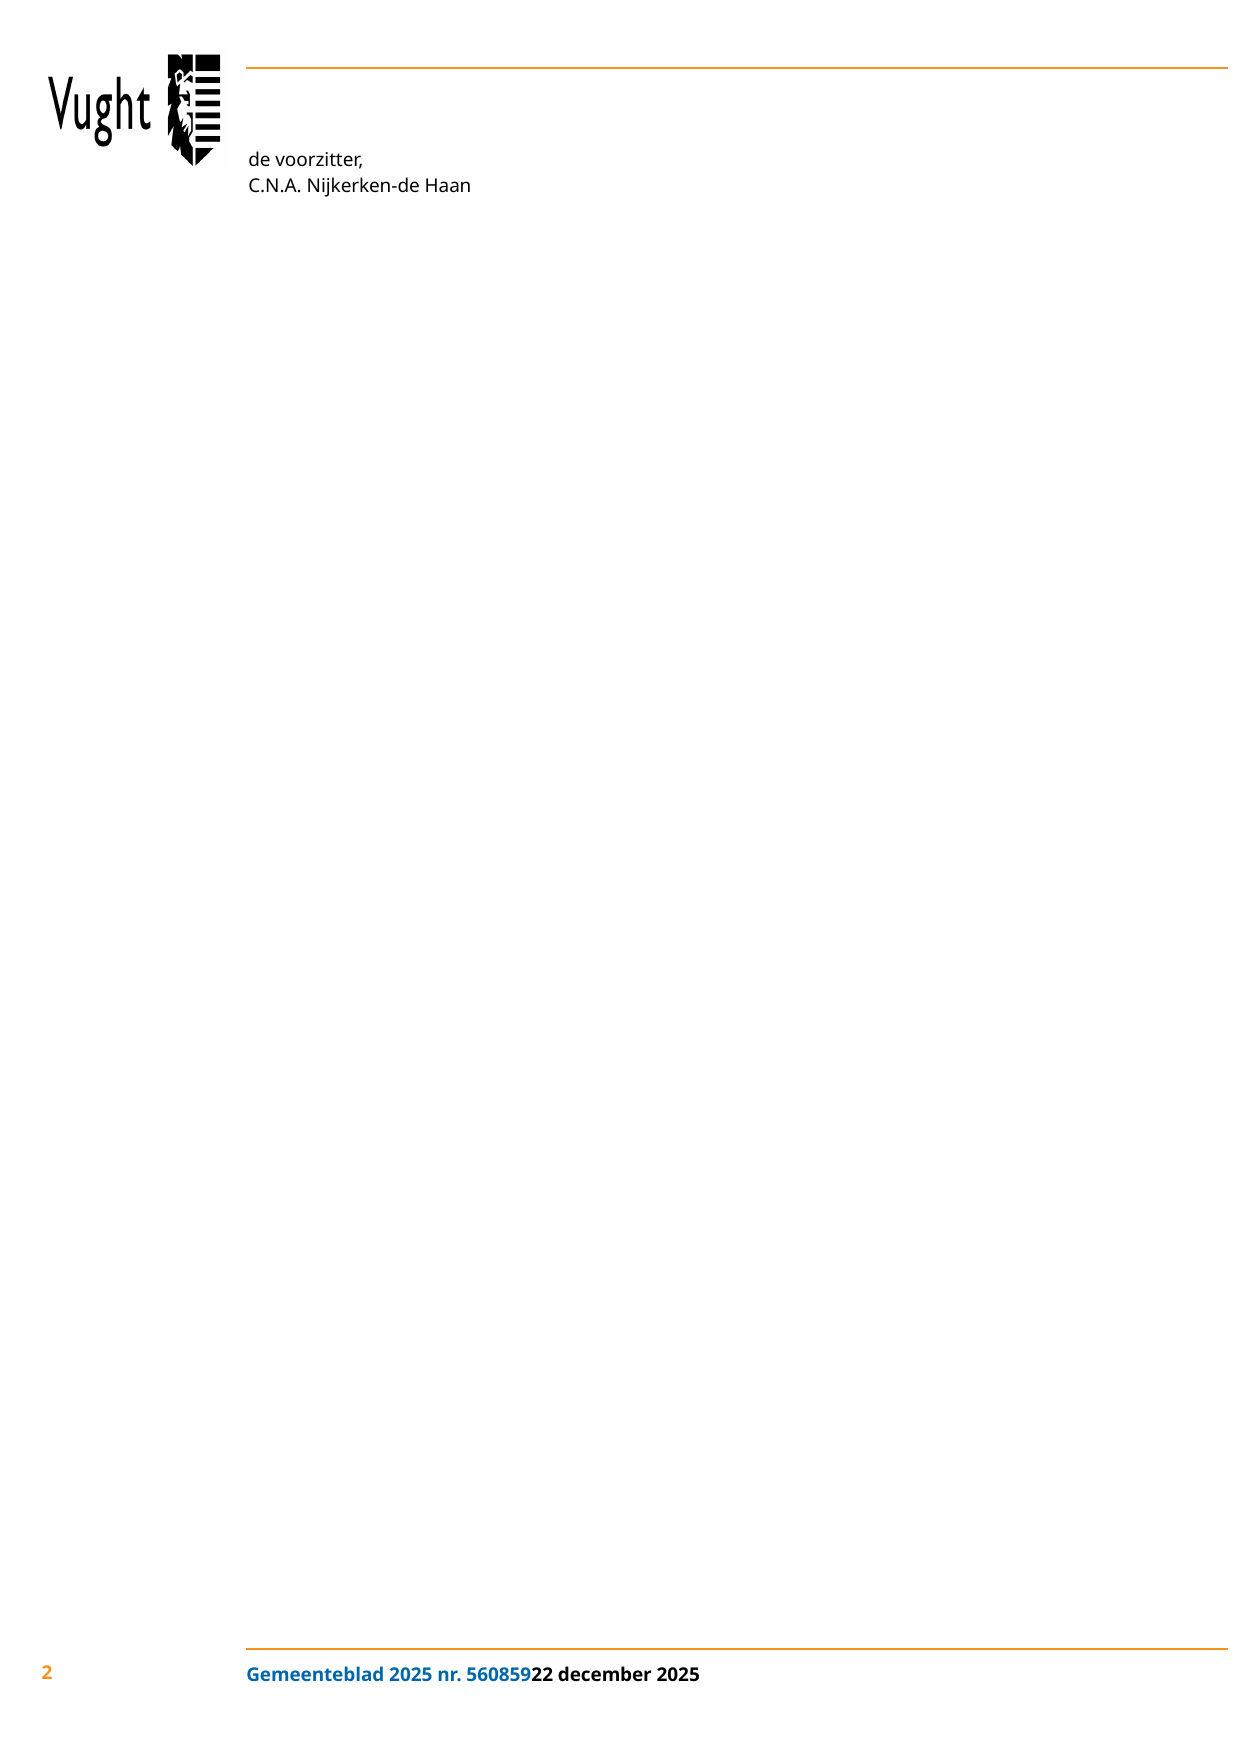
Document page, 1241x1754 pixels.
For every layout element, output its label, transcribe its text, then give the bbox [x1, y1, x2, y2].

text C.N.A. Nijkerken-de Haan [248, 172, 1152, 198]
picture [41, 47, 231, 172]
text de voorzitter, [248, 146, 1152, 172]
